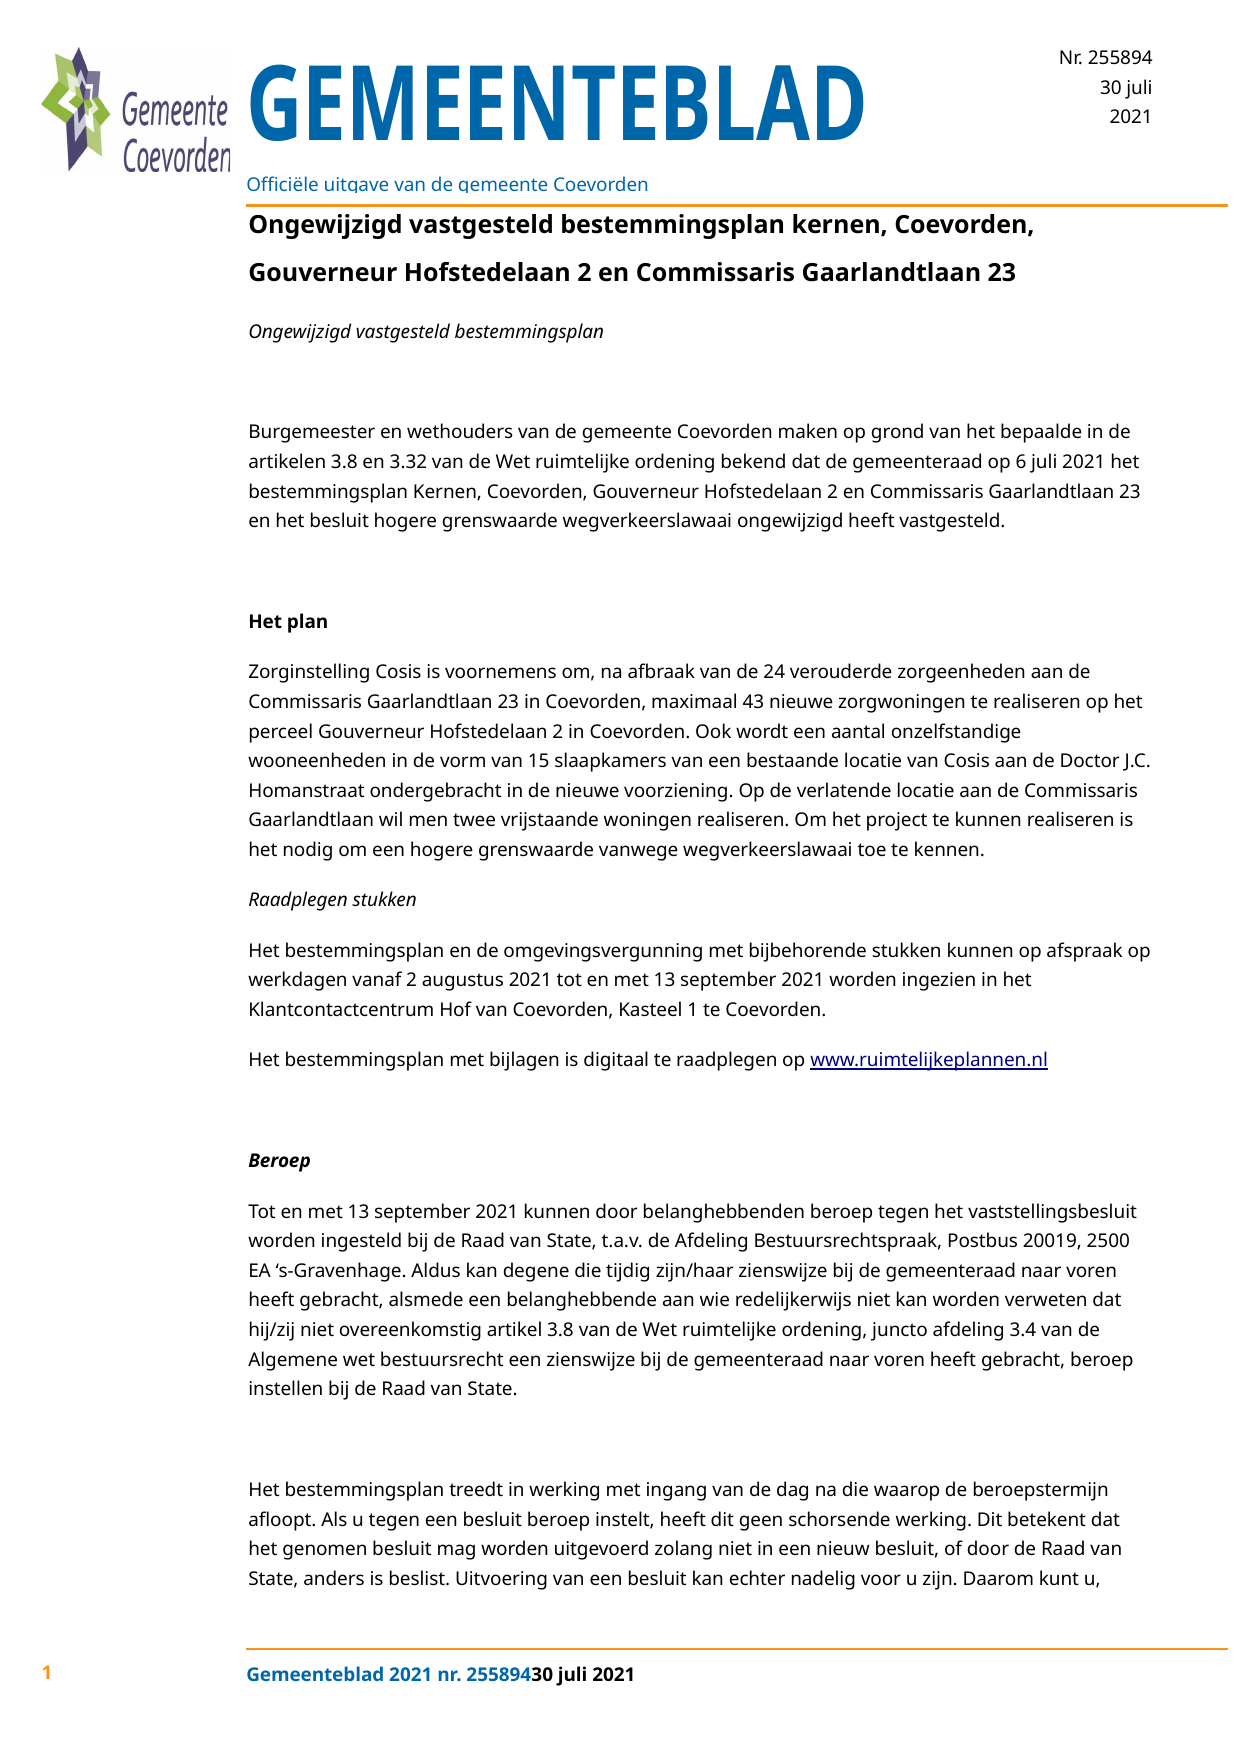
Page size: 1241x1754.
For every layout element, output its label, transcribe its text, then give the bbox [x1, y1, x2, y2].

text Het bestemmingsplan met bijlagen is digitaal te raadplegen op www.ruimtelijkeplannen.nl [248, 1047, 1152, 1072]
text Het bestemmingsplan treedt in werking met ingang van de dag na die waarop de beroepstermijn afloopt. Als u tegen een besluit beroep instelt, heeft dit geen schorsende werking. Dit betekent dat het genomen besluit mag worden uitgevoerd zolang niet in een nieuw besluit, of door de Raad van State, anders is beslist. Uitvoering van een besluit kan echter nadelig voor u zijn. Daarom kunt u, [248, 1476, 1152, 1591]
text Burgemeester en wethouders van de gemeente Coevorden maken op grond van het bepaalde in de artikelen 3.8 en 3.32 van de Wet ruimtelijke ordening bekend dat de gemeenteraad op 6 juli 2021 het bestemmingsplan Kernen, Coevorden, Gouverneur Hofstedelaan 2 en Commissaris Gaarlandtlaan 23 en het besluit hogere grenswaarde wegverkeerslawaai ongewijzigd heeft vastgesteld. [248, 419, 1152, 533]
text Het bestemmingsplan en de omgevingsvergunning met bijbehorende stukken kunnen op afspraak op werkdagen vanaf 2 augustus 2021 tot en met 13 september 2021 worden ingezien in het Klantcontactcentrum Hof van Coevorden, Kasteel 1 te Coevorden. [248, 937, 1152, 1022]
text Ongewijzigd vastgesteld bestemmingsplan [248, 318, 1152, 344]
text Ongewijzigd vastgesteld bestemmingsplan kernen, Coevorden, Gouverneur Hofstedelaan 2 en Commissaris Gaarlandtlaan 23 [248, 207, 1152, 288]
text Tot en met 13 september 2021 kunnen door belanghebbenden beroep tegen het vaststellingsbesluit worden ingesteld bij de Raad van State, t.a.v. de Afdeling Bestuursrechtspraak, Postbus 20019, 2500 EA ‘s-Gravenhage. Aldus kan degene die tijdig zijn/haar zienswijze bij de gemeenteraad naar voren heeft gebracht, alsmede een belanghebbende aan wie redelijkerwijs niet kan worden verweten dat hij/zij niet overeenkomstig artikel 3.8 van de Wet ruimtelijke ordening, juncto afdeling 3.4 van de Algemene wet bestuursrecht een zienswijze bij de gemeenteraad naar voren heeft gebracht, beroep instellen bij de Raad van State. [248, 1198, 1152, 1401]
text Zorginstelling Cosis is voornemens om, na afbraak van de 24 verouderde zorgeenheden aan de Commissaris Gaarlandtlaan 23 in Coevorden, maximaal 43 nieuwe zorgwoningen te realiseren op het perceel Gouverneur Hofstedelaan 2 in Coevorden. Ook wordt een aantal onzelfstandige wooneenheden in de vorm van 15 slaapkamers van een bestaande locatie van Cosis aan de Doctor J.C. Homanstraat ondergebracht in de nieuwe voorziening. Op de verlatende locatie aan de Commissaris Gaarlandtlaan wil men twee vrijstaande woningen realiseren. Om het project te kunnen realiseren is het nodig om een hogere grenswaarde vanwege wegverkeerslawaai toe te kennen. [248, 659, 1152, 862]
picture [41, 47, 231, 172]
text Beroep [248, 1147, 1152, 1173]
text Raadplegen stukken [248, 887, 1152, 912]
text Het plan [248, 608, 1152, 634]
